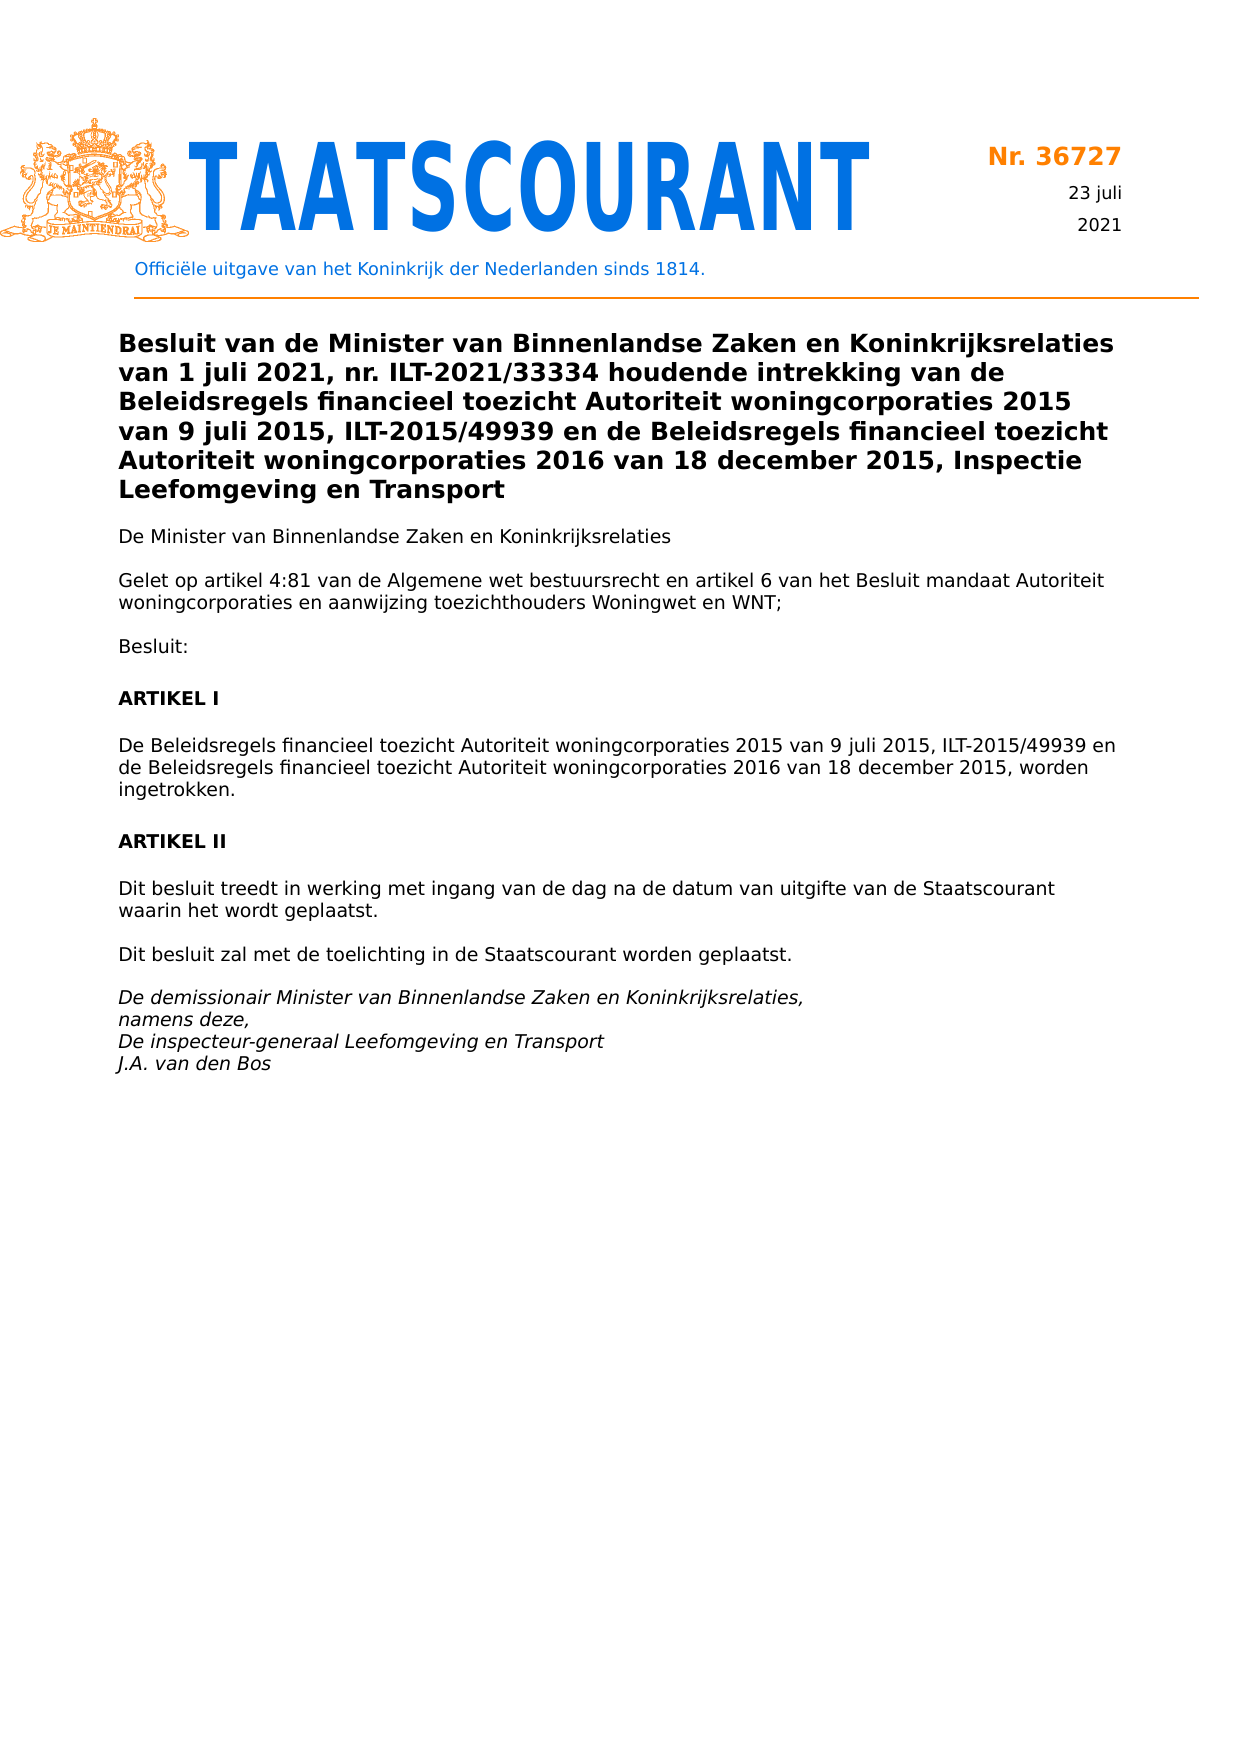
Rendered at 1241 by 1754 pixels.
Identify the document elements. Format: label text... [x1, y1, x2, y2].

text Dit besluit treedt in werking met ingang van de dag na de datum van uitgifte van de Staatscourant waarin het wordt geplaatst. [118, 878, 1122, 922]
text De Minister van Binnenlandse Zaken en Koninkrijksrelaties [118, 526, 1122, 548]
text De demissionair Minister van Binnenlandse Zaken en Koninkrijksrelaties, namens deze, De inspecteur-generaal Leefomgeving en Transport J.A. van den Bos [118, 987, 1122, 1075]
table_cell 23 juli [939, 177, 1199, 209]
table_header [0, 242, 134, 297]
text Dit besluit zal met de toelichting in de Staatscourant worden geplaatst. [118, 943, 1122, 965]
subtitle ARTIKEL II [118, 831, 1122, 853]
picture [0, 118, 189, 242]
table_header STAATSCOURANT [134, 118, 939, 259]
subtitle ARTIKEL I [118, 688, 1122, 710]
text De Beleidsregels financieel toezicht Autoriteit woningcorporaties 2015 van 9 juli 2015, ILT-2015/49939 en de Beleidsregels financieel toezicht Autoriteit woningcorporaties 2016 van 18 december 2015, worden ingetrokken. [118, 735, 1122, 801]
text Gelet op artikel 4:81 van de Algemene wet bestuursrecht en artikel 6 van het Besluit mandaat Autoriteit woningcorporaties en aanwijzing toezichthouders Woningwet en WNT; [118, 570, 1122, 614]
table_cell Officiële uitgave van het Koninkrijk der Nederlanden sinds 1814. [134, 259, 1199, 297]
table_cell 2021 [939, 209, 1199, 259]
table_header Nr. 36727 [939, 118, 1199, 177]
text Besluit: [118, 636, 1122, 658]
subtitle Besluit van de Minister van Binnenlandse Zaken en Koninkrijksrelaties van 1 juli 2021, nr. ILT-2021/33334 houdende intrekking van de Beleidsregels financieel toezicht Autoriteit woningcorporaties 2015 van 9 juli 2015, ILT-2015/49939 en de Beleidsregels financieel toezicht Autoriteit woningcorporaties 2016 van 18 december 2015, Inspectie Leefomgeving en Transport [118, 329, 1122, 504]
